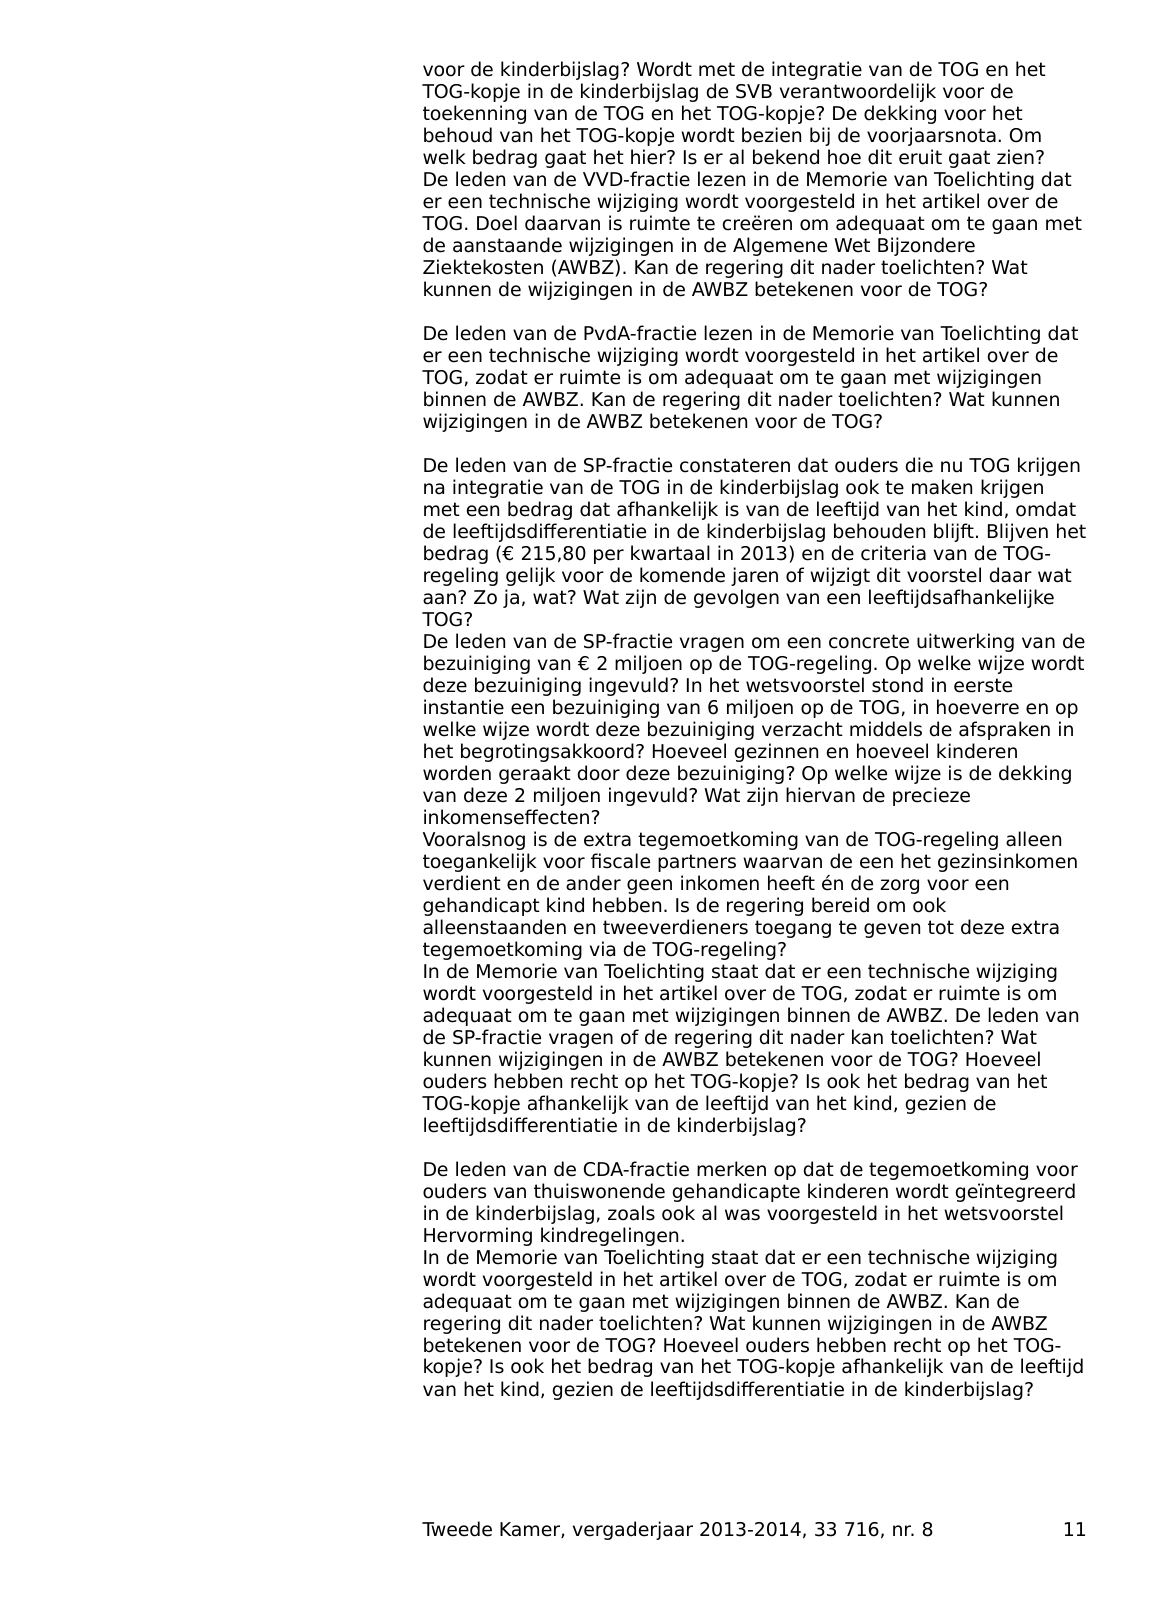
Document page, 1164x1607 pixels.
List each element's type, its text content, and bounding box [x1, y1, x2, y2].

text De leden van de PvdA-fractie lezen in de Memorie van Toelichting dat er een technische wijziging wordt voorgesteld in het artikel over de TOG, zodat er ruimte is om adequaat om te gaan met wijzigingen binnen de AWBZ. Kan de regering dit nader toelichten? Wat kunnen wijzigingen in de AWBZ betekenen voor de TOG? [422, 323, 1087, 433]
text In de Memorie van Toelichting staat dat er een technische wijziging wordt voorgesteld in het artikel over de TOG, zodat er ruimte is om adequaat om te gaan met wijzigingen binnen de AWBZ. De leden van de SP-fractie vragen of de regering dit nader kan toelichten? Wat kunnen wijzigingen in de AWBZ betekenen voor de TOG? Hoeveel ouders hebben recht op het TOG-kopje? Is ook het bedrag van het TOG-kopje afhankelijk van de leeftijd van het kind, gezien de leeftijdsdifferentiatie in de kinderbijslag? [422, 961, 1087, 1136]
text voor de kinderbijslag? Wordt met de integratie van de TOG en het TOG-kopje in de kinderbijslag de SVB verantwoordelijk voor de toekenning van de TOG en het TOG-kopje? De dekking voor het behoud van het TOG-kopje wordt bezien bij de voorjaarsnota. Om welk bedrag gaat het hier? Is er al bekend hoe dit eruit gaat zien? [422, 59, 1087, 169]
text De leden van de SP-fractie vragen om een concrete uitwerking van de bezuiniging van € 2 miljoen op de TOG-regeling. Op welke wijze wordt deze bezuiniging ingevuld? In het wetsvoorstel stond in eerste instantie een bezuiniging van 6 miljoen op de TOG, in hoeverre en op welke wijze wordt deze bezuiniging verzacht middels de afspraken in het begrotingsakkoord? Hoeveel gezinnen en hoeveel kinderen worden geraakt door deze bezuiniging? Op welke wijze is de dekking van deze 2 miljoen ingevuld? Wat zijn hiervan de precieze inkomenseffecten? [422, 631, 1087, 829]
text De leden van de VVD-fractie lezen in de Memorie van Toelichting dat er een technische wijziging wordt voorgesteld in het artikel over de TOG. Doel daarvan is ruimte te creëren om adequaat om te gaan met de aanstaande wijzigingen in de Algemene Wet Bijzondere Ziektekosten (AWBZ). Kan de regering dit nader toelichten? Wat kunnen de wijzigingen in de AWBZ betekenen voor de TOG? [422, 169, 1087, 301]
text Vooralsnog is de extra tegemoetkoming van de TOG-regeling alleen toegankelijk voor fiscale partners waarvan de een het gezinsinkomen verdient en de ander geen inkomen heeft én de zorg voor een gehandicapt kind hebben. Is de regering bereid om ook alleenstaanden en tweeverdieners toegang te geven tot deze extra tegemoetkoming via de TOG-regeling? [422, 829, 1087, 961]
text De leden van de SP-fractie constateren dat ouders die nu TOG krijgen na integratie van de TOG in de kinderbijslag ook te maken krijgen met een bedrag dat afhankelijk is van de leeftijd van het kind, omdat de leeftijdsdifferentiatie in de kinderbijslag behouden blijft. Blijven het bedrag (€ 215,80 per kwartaal in 2013) en de criteria van de TOG-regeling gelijk voor de komende jaren of wijzigt dit voorstel daar wat aan? Zo ja, wat? Wat zijn de gevolgen van een leeftijdsafhankelijke TOG? [422, 455, 1087, 631]
text In de Memorie van Toelichting staat dat er een technische wijziging wordt voorgesteld in het artikel over de TOG, zodat er ruimte is om adequaat om te gaan met wijzigingen binnen de AWBZ. Kan de regering dit nader toelichten? Wat kunnen wijzigingen in de AWBZ betekenen voor de TOG? Hoeveel ouders hebben recht op het TOG-kopje? Is ook het bedrag van het TOG-kopje afhankelijk van de leeftijd van het kind, gezien de leeftijdsdifferentiatie in de kinderbijslag? [422, 1247, 1087, 1400]
text De leden van de CDA-fractie merken op dat de tegemoetkoming voor ouders van thuiswonende gehandicapte kinderen wordt geïntegreerd in de kinderbijslag, zoals ook al was voorgesteld in het wetsvoorstel Hervorming kindregelingen. [422, 1159, 1087, 1247]
